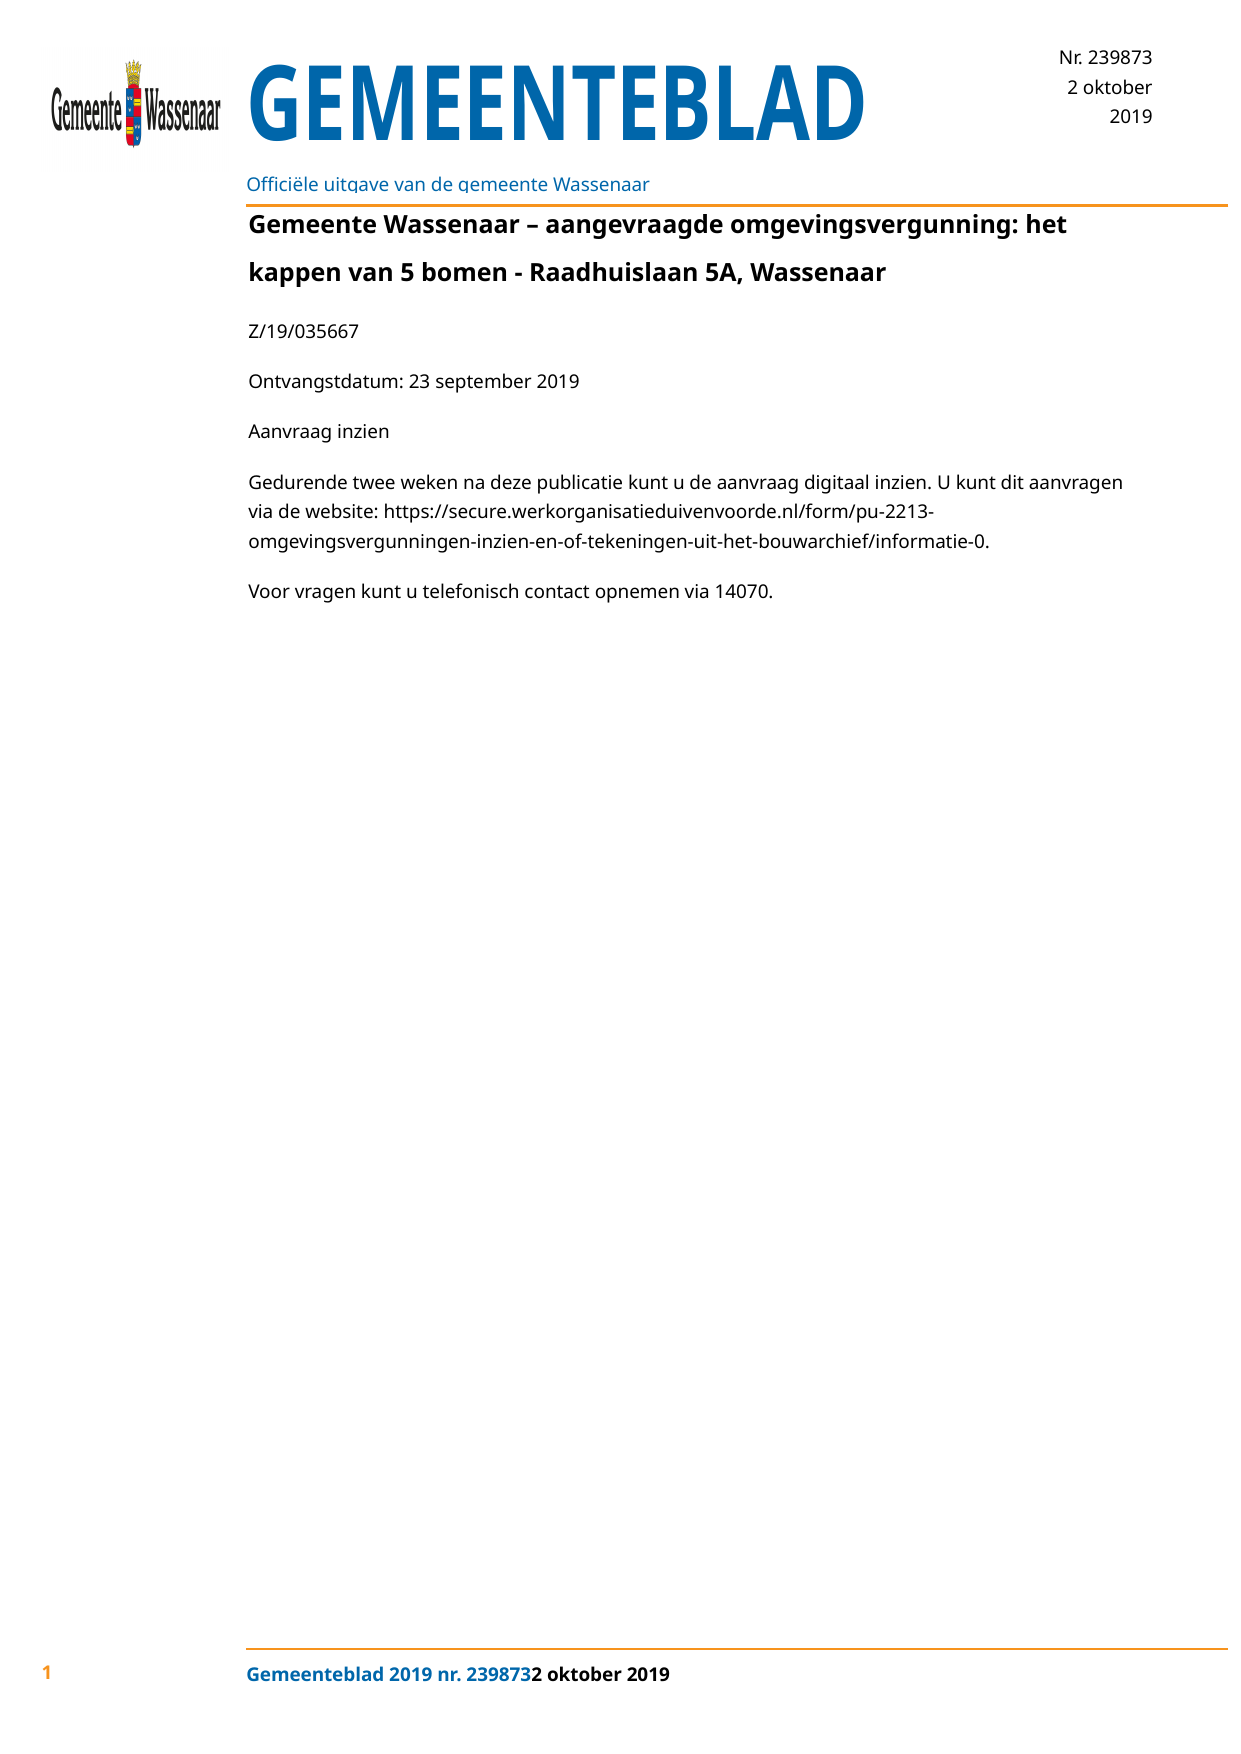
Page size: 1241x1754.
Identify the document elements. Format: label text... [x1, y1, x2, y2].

text Voor vragen kunt u telefonisch contact opnemen via 14070. [248, 579, 1152, 604]
text Gedurende twee weken na deze publicatie kunt u de aanvraag digitaal inzien. U kunt dit aanvragen via de website: https://secure.werkorganisatieduivenvoorde.nl/form/pu-2213-omgevingsvergunningen-inzien-en-of-tekeningen-uit-het-bouwarchief/informatie-0. [248, 469, 1152, 554]
text Aanvraag inzien [248, 419, 1152, 444]
text Ontvangstdatum: 23 september 2019 [248, 368, 1152, 394]
text Gemeente Wassenaar – aangevraagde omgevingsvergunning: het kappen van 5 bomen - Raadhuislaan 5A, Wassenaar [248, 207, 1152, 288]
picture [41, 47, 231, 172]
text Z/19/035667 [248, 318, 1152, 344]
